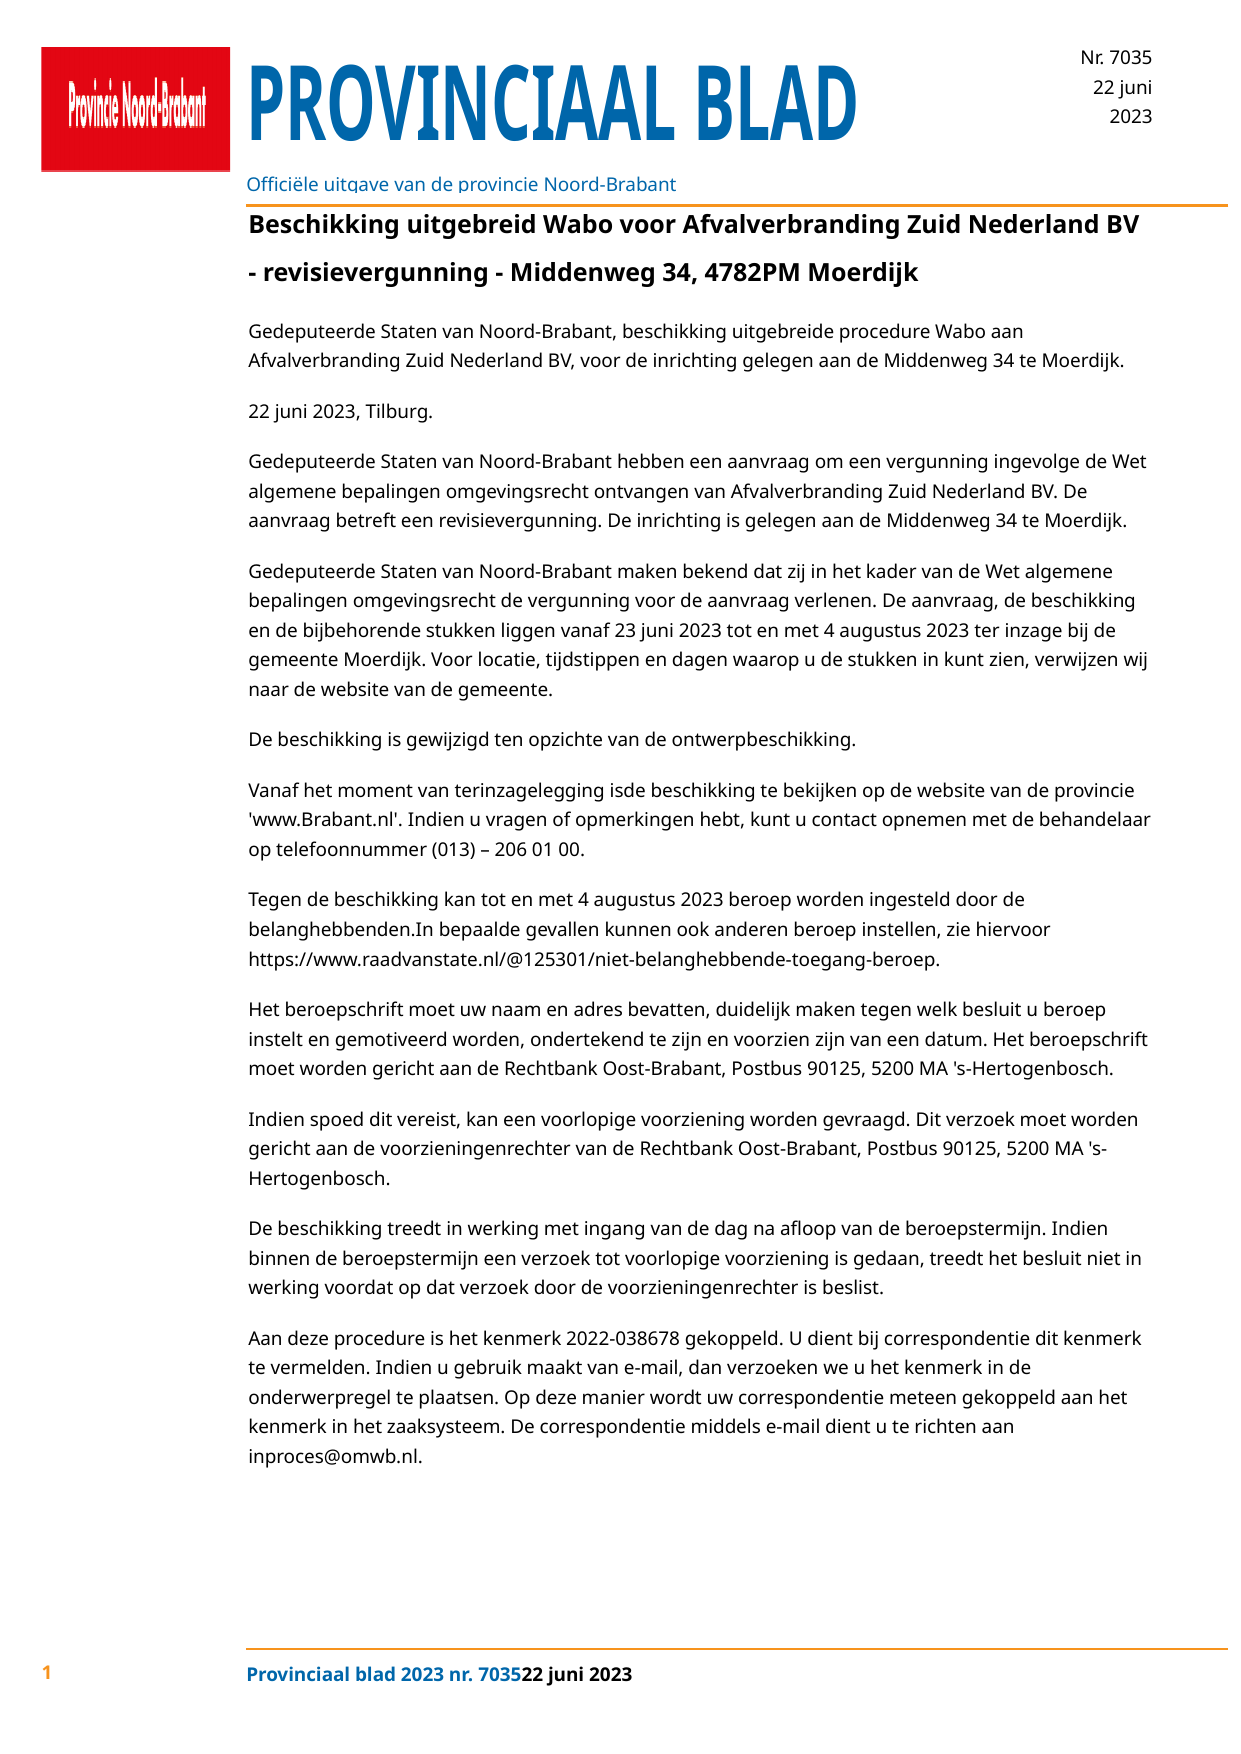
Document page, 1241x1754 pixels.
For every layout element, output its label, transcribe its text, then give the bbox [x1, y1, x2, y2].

text Gedeputeerde Staten van Noord-Brabant hebben een aanvraag om een vergunning ingevolge de Wet algemene bepalingen omgevingsrecht ontvangen van Afvalverbranding Zuid Nederland BV. De aanvraag betreft een revisievergunning. De inrichting is gelegen aan de Middenweg 34 te Moerdijk. [248, 448, 1152, 533]
text De beschikking is gewijzigd ten opzichte van de ontwerpbeschikking. [248, 727, 1152, 752]
text Beschikking uitgebreid Wabo voor Afvalverbranding Zuid Nederland BV - revisievergunning - Middenweg 34, 4782PM Moerdijk [248, 207, 1152, 288]
text Aan deze procedure is het kenmerk 2022-038678 gekoppeld. U dient bij correspondentie dit kenmerk te vermelden. Indien u gebruik maakt van e-mail, dan verzoeken we u het kenmerk in de onderwerpregel te plaatsen. Op deze manier wordt uw correspondentie meteen gekoppeld aan het kenmerk in het zaaksysteem. De correspondentie middels e-mail dient u te richten aan inproces@omwb.nl. [248, 1325, 1152, 1469]
picture [41, 47, 231, 172]
text Tegen de beschikking kan tot en met 4 augustus 2023 beroep worden ingesteld door de belanghebbenden.In bepaalde gevallen kunnen ook anderen beroep instellen, zie hiervoor https://www.raadvanstate.nl/@125301/niet-belanghebbende-toegang-beroep. [248, 887, 1152, 972]
text 22 juni 2023, Tilburg. [248, 398, 1152, 424]
text Het beroepschrift moet uw naam en adres bevatten, duidelijk maken tegen welk besluit u beroep instelt en gemotiveerd worden, ondertekend te zijn en voorzien zijn van een datum. Het beroepschrift moet worden gericht aan de Rechtbank Oost-Brabant, Postbus 90125, 5200 MA 's-Hertogenbosch. [248, 996, 1152, 1081]
text Indien spoed dit vereist, kan een voorlopige voorziening worden gevraagd. Dit verzoek moet worden gericht aan de voorzieningenrechter van de Rechtbank Oost-Brabant, Postbus 90125, 5200 MA 's-Hertogenbosch. [248, 1106, 1152, 1191]
text Gedeputeerde Staten van Noord-Brabant maken bekend dat zij in het kader van de Wet algemene bepalingen omgevingsrecht de vergunning voor de aanvraag verlenen. De aanvraag, de beschikking en de bijbehorende stukken liggen vanaf 23 juni 2023 tot en met 4 augustus 2023 ter inzage bij de gemeente Moerdijk. Voor locatie, tijdstippen en dagen waarop u de stukken in kunt zien, verwijzen wij naar de website van de gemeente. [248, 558, 1152, 702]
text Gedeputeerde Staten van Noord-Brabant, beschikking uitgebreide procedure Wabo aan Afvalverbranding Zuid Nederland BV, voor de inrichting gelegen aan de Middenweg 34 te Moerdijk. [248, 318, 1152, 373]
text De beschikking treedt in werking met ingang van de dag na afloop van de beroepstermijn. Indien binnen de beroepstermijn een verzoek tot voorlopige voorziening is gedaan, treedt het besluit niet in werking voordat op dat verzoek door de voorzieningenrechter is beslist. [248, 1215, 1152, 1300]
text Vanaf het moment van terinzagelegging isde beschikking te bekijken op de website van de provincie 'www.Brabant.nl'. Indien u vragen of opmerkingen hebt, kunt u contact opnemen met de behandelaar op telefoonnummer (013) – 206 01 00. [248, 777, 1152, 862]
